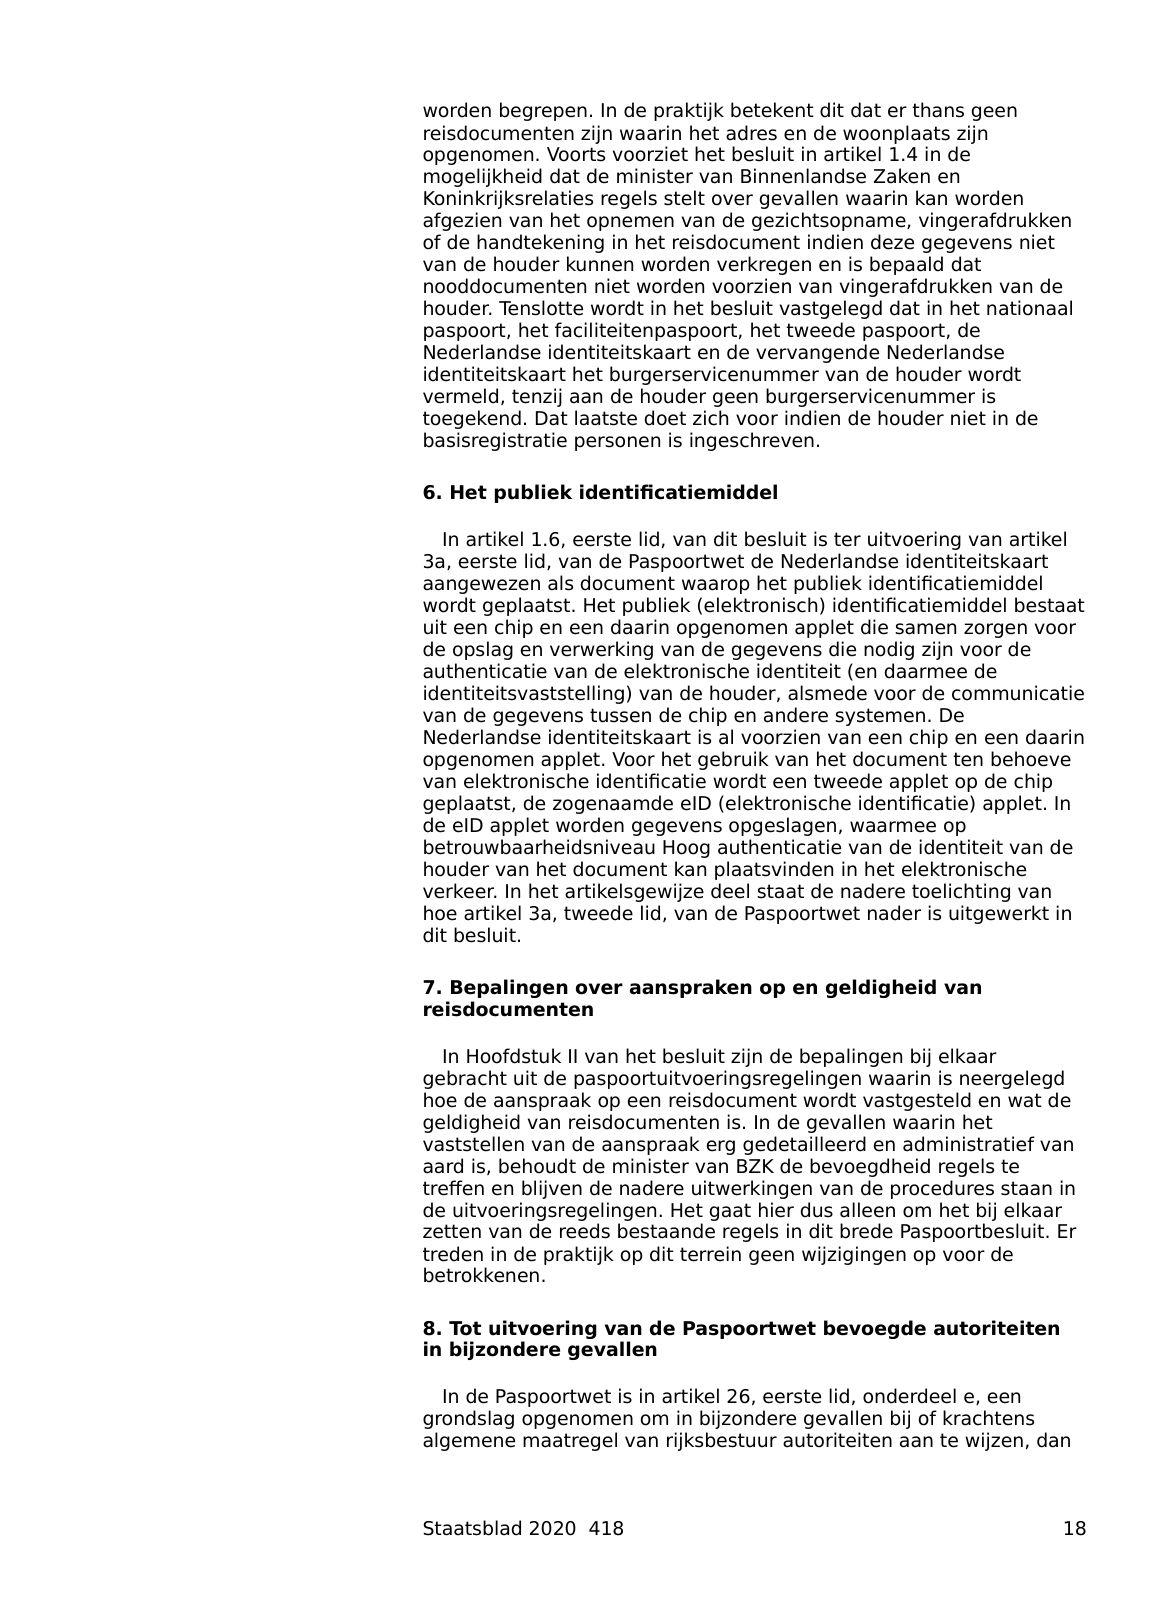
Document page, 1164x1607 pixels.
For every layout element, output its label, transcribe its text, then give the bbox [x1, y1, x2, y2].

text worden begrepen. In de praktijk betekent dit dat er thans geen reisdocumenten zijn waarin het adres en de woonplaats zijn opgenomen. Voorts voorziet het besluit in artikel 1.4 in de mogelijkheid dat de minister van Binnenlandse Zaken en Koninkrijksrelaties regels stelt over gevallen waarin kan worden afgezien van het opnemen van de gezichtsopname, vingerafdrukken of de handtekening in het reisdocument indien deze gegevens niet van de houder kunnen worden verkregen en is bepaald dat nooddocumenten niet worden voorzien van vingerafdrukken van de houder. Tenslotte wordt in het besluit vastgelegd dat in het nationaal paspoort, het faciliteitenpaspoort, het tweede paspoort, de Nederlandse identiteitskaart en de vervangende Nederlandse identiteitskaart het burgerservicenummer van de houder wordt vermeld, tenzij aan de houder geen burgerservicenummer is toegekend. Dat laatste doet zich voor indien de houder niet in de basisregistratie personen is ingeschreven. [422, 100, 1087, 452]
text In artikel 1.6, eerste lid, van dit besluit is ter uitvoering van artikel 3a, eerste lid, van de Paspoortwet de Nederlandse identiteitskaart aangewezen als document waarop het publiek identificatiemiddel wordt geplaatst. Het publiek (elektronisch) identificatiemiddel bestaat uit een chip en een daarin opgenomen applet die samen zorgen voor de opslag en verwerking van de gegevens die nodig zijn voor de authenticatie van de elektronische identiteit (en daarmee de identiteitsvaststelling) van de houder, alsmede voor de communicatie van de gegevens tussen de chip en andere systemen. De Nederlandse identiteitskaart is al voorzien van een chip en een daarin opgenomen applet. Voor het gebruik van het document ten behoeve van elektronische identificatie wordt een tweede applet op de chip geplaatst, de zogenaamde eID (elektronische identificatie) applet. In de eID applet worden gegevens opgeslagen, waarmee op betrouwbaarheidsniveau Hoog authenticatie van de identiteit van de houder van het document kan plaatsvinden in het elektronische verkeer. In het artikelsgewijze deel staat de nadere toelichting van hoe artikel 3a, tweede lid, van de Paspoortwet nader is uitgewerkt in dit besluit. [422, 529, 1087, 947]
subtitle 7. Bepalingen over aanspraken op en geldigheid van reisdocumenten [422, 977, 1087, 1021]
text In Hoofdstuk II van het besluit zijn de bepalingen bij elkaar gebracht uit de paspoortuitvoeringsregelingen waarin is neergelegd hoe de aanspraak op een reisdocument wordt vastgesteld en wat de geldigheid van reisdocumenten is. In de gevallen waarin het vaststellen van de aanspraak erg gedetailleerd en administratief van aard is, behoudt de minister van BZK de bevoegdheid regels te treffen en blijven de nadere uitwerkingen van de procedures staan in de uitvoeringsregelingen. Het gaat hier dus alleen om het bij elkaar zetten van de reeds bestaande regels in dit brede Paspoortbesluit. Er treden in de praktijk op dit terrein geen wijzigingen op voor de betrokkenen. [422, 1046, 1087, 1287]
subtitle 8. Tot uitvoering van de Paspoortwet bevoegde autoriteiten in bijzondere gevallen [422, 1317, 1087, 1361]
text In de Paspoortwet is in artikel 26, eerste lid, onderdeel e, een grondslag opgenomen om in bijzondere gevallen bij of krachtens algemene maatregel van rijksbestuur autoriteiten aan te wijzen, dan [422, 1386, 1087, 1452]
subtitle 6. Het publiek identificatiemiddel [422, 482, 1087, 504]
